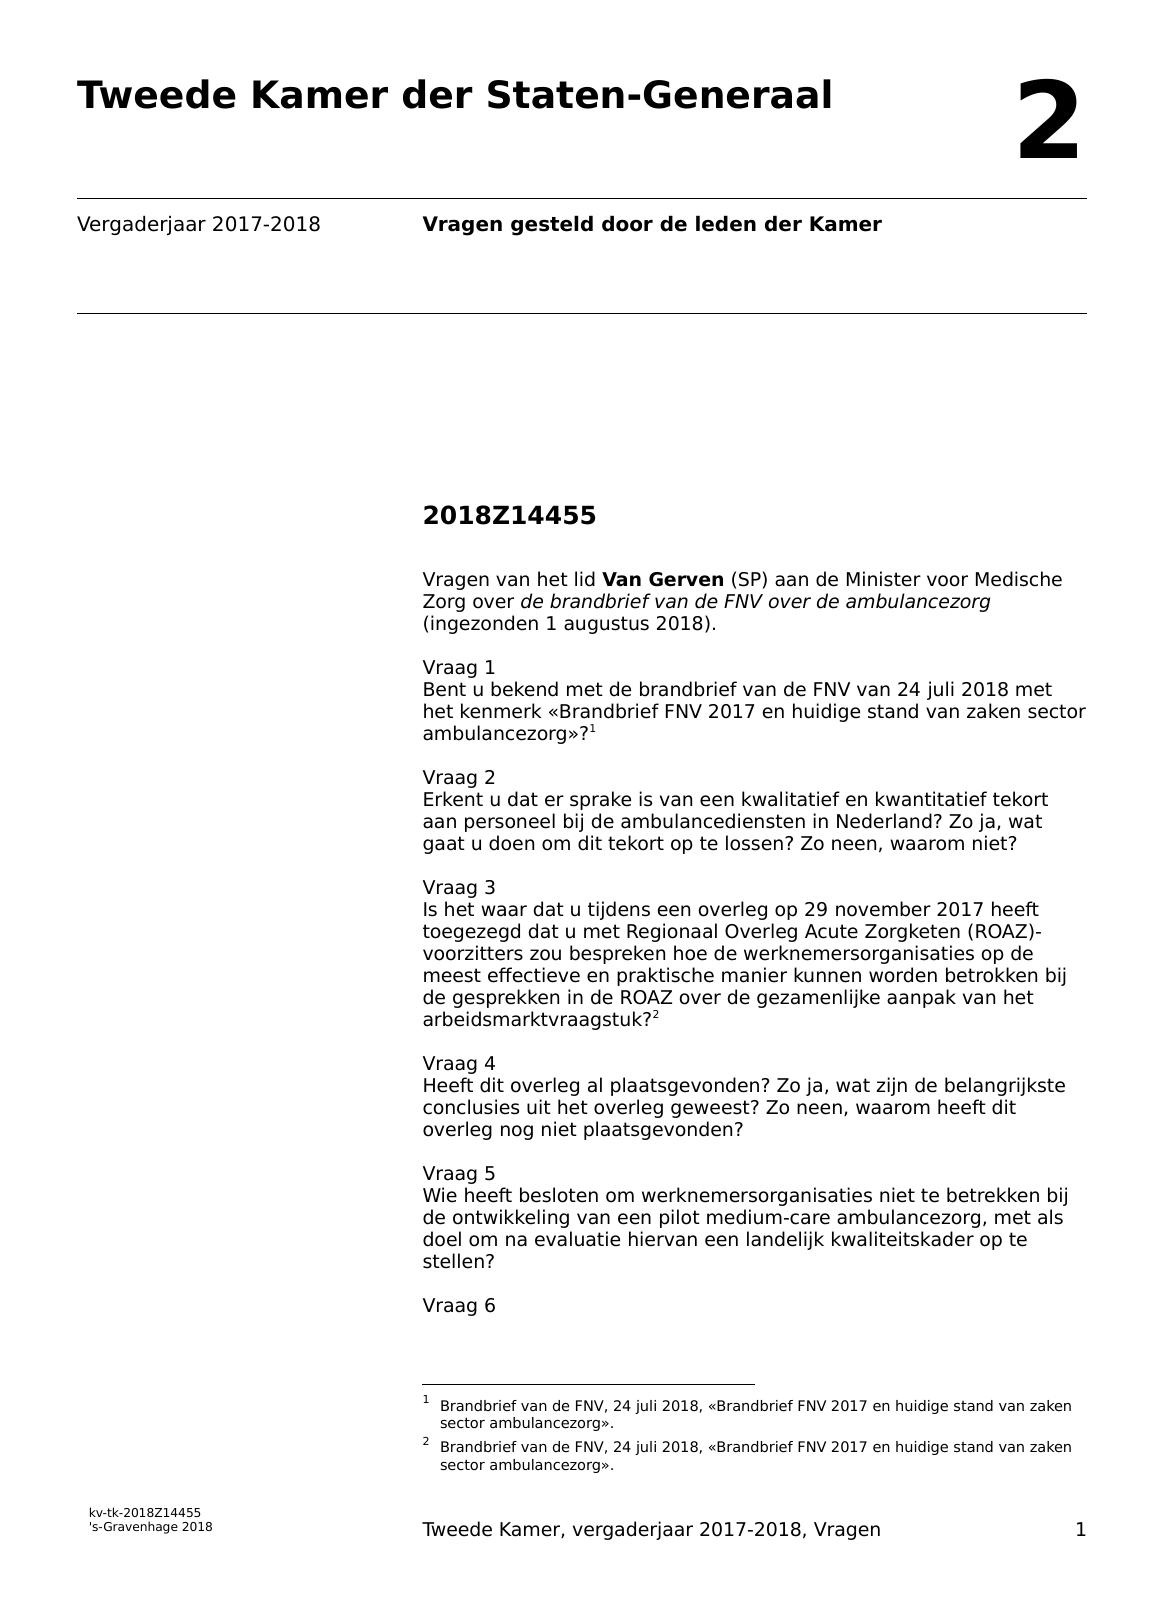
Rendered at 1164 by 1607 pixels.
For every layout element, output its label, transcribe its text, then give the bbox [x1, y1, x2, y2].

text Vragen van het lid Van Gerven (SP) aan de Minister voor Medische Zorg over de brandbrief van de FNV over de ambulancezorg (ingezonden 1 augustus 2018). [422, 569, 1087, 635]
text kv-tk-2018Z14455 [88, 1506, 323, 1520]
text Bent u bekend met de brandbrief van de FNV van 24 juli 2018 met het kenmerk «Brandbrief FNV 2017 en huidige stand van zaken sector ambulancezorg»? [422, 679, 1087, 745]
text Vraag 4 [422, 1053, 1087, 1075]
text Vraag 6 [422, 1295, 1087, 1317]
text Vraag 5 [422, 1163, 1087, 1185]
table_header 2 [886, 59, 1087, 198]
text Heeft dit overleg al plaatsgevonden? Zo ja, wat zijn de belangrijkste conclusies uit het overleg geweest? Zo neen, waarom heeft dit overleg nog niet plaatsgevonden? [422, 1075, 1087, 1141]
table_header Tweede Kamer der Staten-Generaal [77, 59, 886, 198]
text 2018Z14455 [422, 501, 1087, 531]
table_cell Vragen gesteld door de leden der Kamer [422, 199, 1087, 313]
text Vraag 3 [422, 877, 1087, 899]
text Vraag 1 [422, 657, 1087, 679]
text 's-Gravenhage 2018 [88, 1520, 323, 1534]
text Is het waar dat u tijdens een overleg op 29 november 2017 heeft toegezegd dat u met Regionaal Overleg Acute Zorgketen (ROAZ)-voorzitters zou bespreken hoe de werknemersorganisaties op de meest effectieve en praktische manier kunnen worden betrokken bij de gesprekken in de ROAZ over de gezamenlijke aanpak van het arbeidsmarktvraagstuk? [422, 899, 1087, 1031]
text Vraag 2 [422, 767, 1087, 789]
text Brandbrief van de FNV, 24 juli 2018, «Brandbrief FNV 2017 en huidige stand van zaken sector ambulancezorg». [422, 1393, 1087, 1432]
text Wie heeft besloten om werknemersorganisaties niet te betrekken bij de ontwikkeling van een pilot medium-care ambulancezorg, met als doel om na evaluatie hiervan een landelijk kwaliteitskader op te stellen? [422, 1185, 1087, 1273]
text Brandbrief van de FNV, 24 juli 2018, «Brandbrief FNV 2017 en huidige stand van zaken sector ambulancezorg». [422, 1435, 1087, 1474]
table_cell Vergaderjaar 2017-2018 [77, 199, 422, 313]
text Erkent u dat er sprake is van een kwalitatief en kwantitatief tekort aan personeel bij de ambulancediensten in Nederland? Zo ja, wat gaat u doen om dit tekort op te lossen? Zo neen, waarom niet? [422, 789, 1087, 855]
